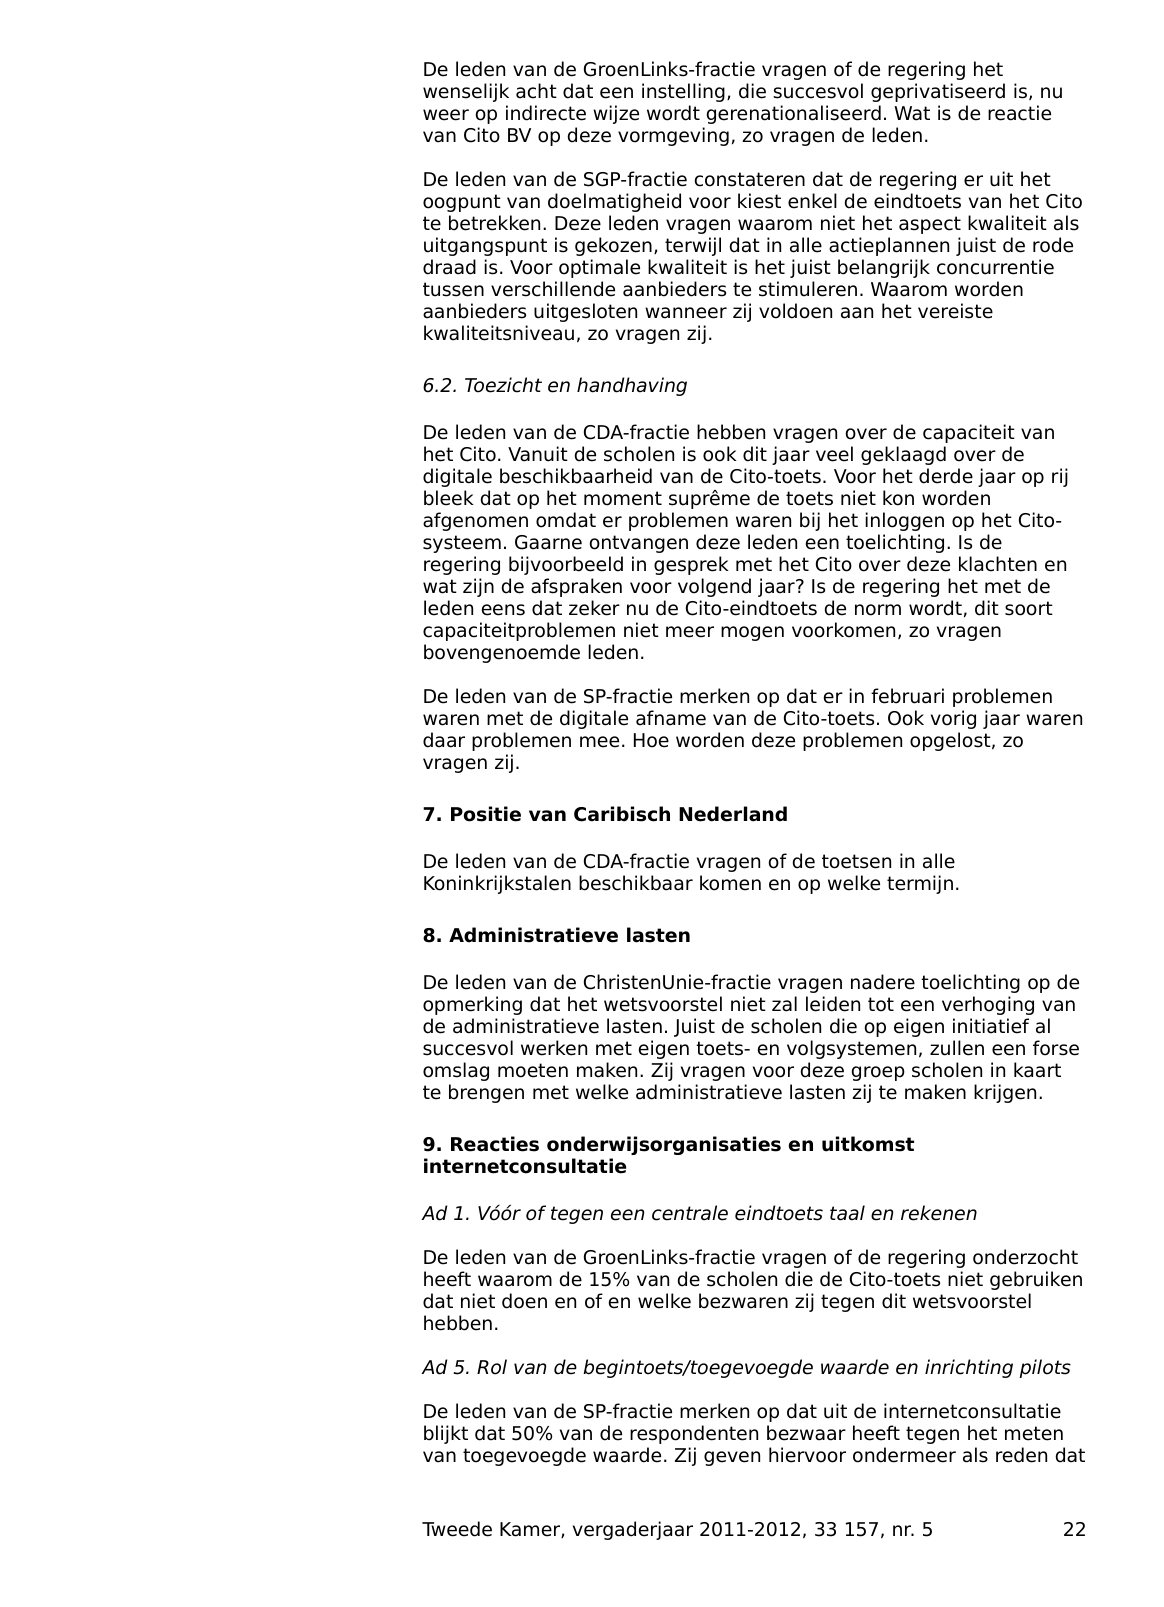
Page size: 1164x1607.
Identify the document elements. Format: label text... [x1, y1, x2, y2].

text De leden van de SGP-fractie constateren dat de regering er uit het oogpunt van doelmatigheid voor kiest enkel de eindtoets van het Cito te betrekken. Deze leden vragen waarom niet het aspect kwaliteit als uitgangspunt is gekozen, terwijl dat in alle actieplannen juist de rode draad is. Voor optimale kwaliteit is het juist belangrijk concurrentie tussen verschillende aanbieders te stimuleren. Waarom worden aanbieders uitgesloten wanneer zij voldoen aan het vereiste kwaliteitsniveau, zo vragen zij. [422, 169, 1087, 345]
subtitle 6.2. Toezicht en handhaving [422, 375, 1087, 397]
subtitle Ad 1. Vóór of tegen een centrale eindtoets taal en rekenen [422, 1203, 1087, 1224]
text De leden van de CDA-fractie hebben vragen over de capaciteit van het Cito. Vanuit de scholen is ook dit jaar veel geklaagd over de digitale beschikbaarheid van de Cito-toets. Voor het derde jaar op rij bleek dat op het moment suprême de toets niet kon worden afgenomen omdat er problemen waren bij het inloggen op het Cito-systeem. Gaarne ontvangen deze leden een toelichting. Is de regering bijvoorbeeld in gesprek met het Cito over deze klachten en wat zijn de afspraken voor volgend jaar? Is de regering het met de leden eens dat zeker nu de Cito-eindtoets de norm wordt, dit soort capaciteitproblemen niet meer mogen voorkomen, zo vragen bovengenoemde leden. [422, 422, 1087, 664]
text De leden van de SP-fractie merken op dat uit de internetconsultatie blijkt dat 50% van de respondenten bezwaar heeft tegen het meten van toegevoegde waarde. Zij geven hiervoor ondermeer als reden dat [422, 1401, 1087, 1467]
text De leden van de CDA-fractie vragen of de toetsen in alle Koninkrijkstalen beschikbaar komen en op welke termijn. [422, 851, 1087, 895]
text De leden van de GroenLinks-fractie vragen of de regering onderzocht heeft waarom de 15% van de scholen die de Cito-toets niet gebruiken dat niet doen en of en welke bezwaren zij tegen dit wetsvoorstel hebben. [422, 1247, 1087, 1335]
subtitle Ad 5. Rol van de begintoets/toegevoegde waarde en inrichting pilots [422, 1357, 1087, 1379]
text De leden van de GroenLinks-fractie vragen of de regering het wenselijk acht dat een instelling, die succesvol geprivatiseerd is, nu weer op indirecte wijze wordt gerenationaliseerd. Wat is de reactie van Cito BV op deze vormgeving, zo vragen de leden. [422, 59, 1087, 147]
text De leden van de SP-fractie merken op dat er in februari problemen waren met de digitale afname van de Cito-toets. Ook vorig jaar waren daar problemen mee. Hoe worden deze problemen opgelost, zo vragen zij. [422, 686, 1087, 774]
text De leden van de ChristenUnie-fractie vragen nadere toelichting op de opmerking dat het wetsvoorstel niet zal leiden tot een verhoging van de administratieve lasten. Juist de scholen die op eigen initiatief al succesvol werken met eigen toets- en volgsystemen, zullen een forse omslag moeten maken. Zij vragen voor deze groep scholen in kaart te brengen met welke administratieve lasten zij te maken krijgen. [422, 972, 1087, 1104]
subtitle 8. Administratieve lasten [422, 925, 1087, 947]
subtitle 7. Positie van Caribisch Nederland [422, 804, 1087, 826]
subtitle 9. Reacties onderwijsorganisaties en uitkomst internetconsultatie [422, 1134, 1087, 1178]
